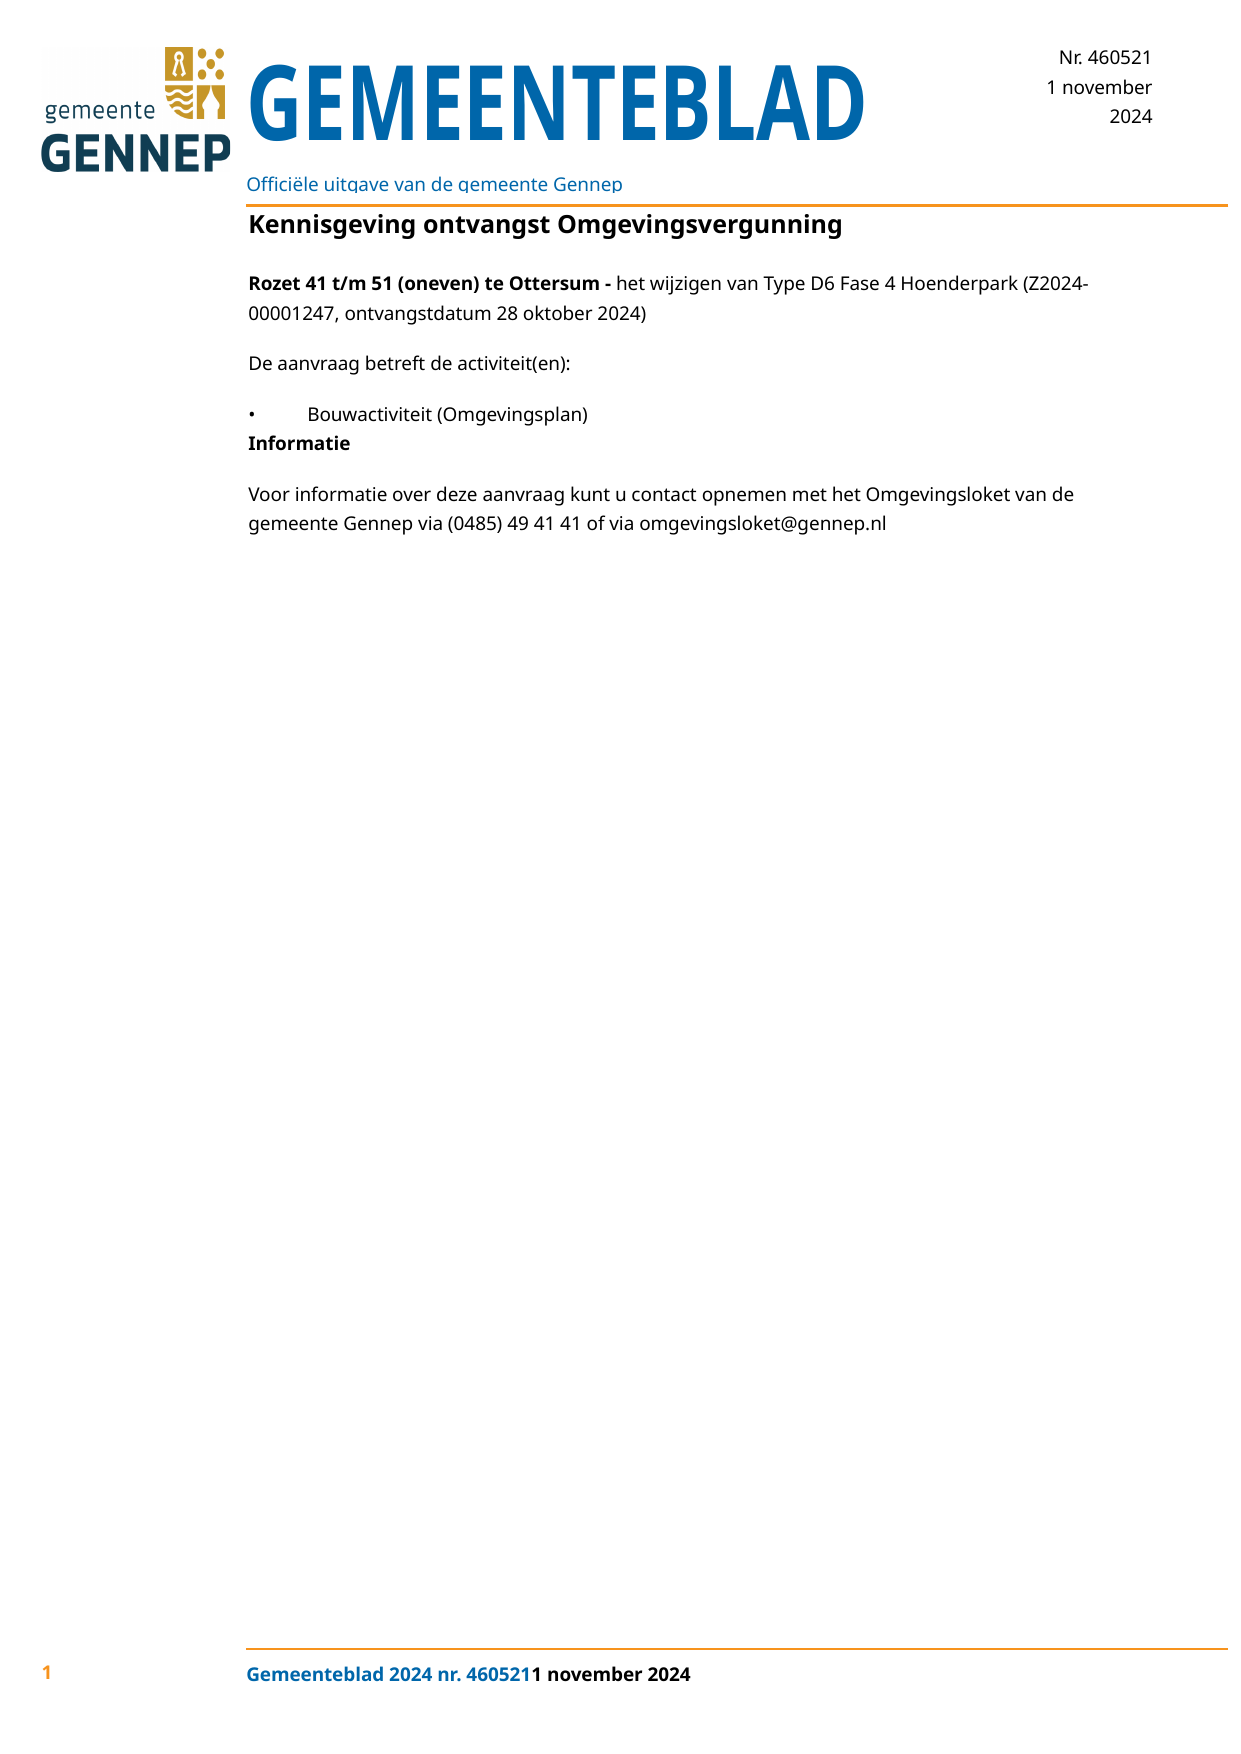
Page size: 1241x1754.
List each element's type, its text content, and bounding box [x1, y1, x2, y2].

text Voor informatie over deze aanvraag kunt u contact opnemen met het Omgevingsloket van de gemeente Gennep via (0485) 49 41 41 of via omgevingsloket@gennep.nl [248, 481, 1152, 536]
text Kennisgeving ontvangst Omgevingsvergunning [248, 207, 1152, 241]
picture [41, 47, 231, 172]
list Bouwactiviteit (Omgevingsplan) [248, 401, 1152, 426]
text Rozet 41 t/m 51 (oneven) te Ottersum - het wijzigen van Type D6 Fase 4 Hoenderpark (Z2024-00001247, ontvangstdatum 28 oktober 2024) [248, 270, 1152, 326]
text De aanvraag betreft de activiteit(en): [248, 350, 1152, 376]
text Informatie [248, 430, 1152, 456]
